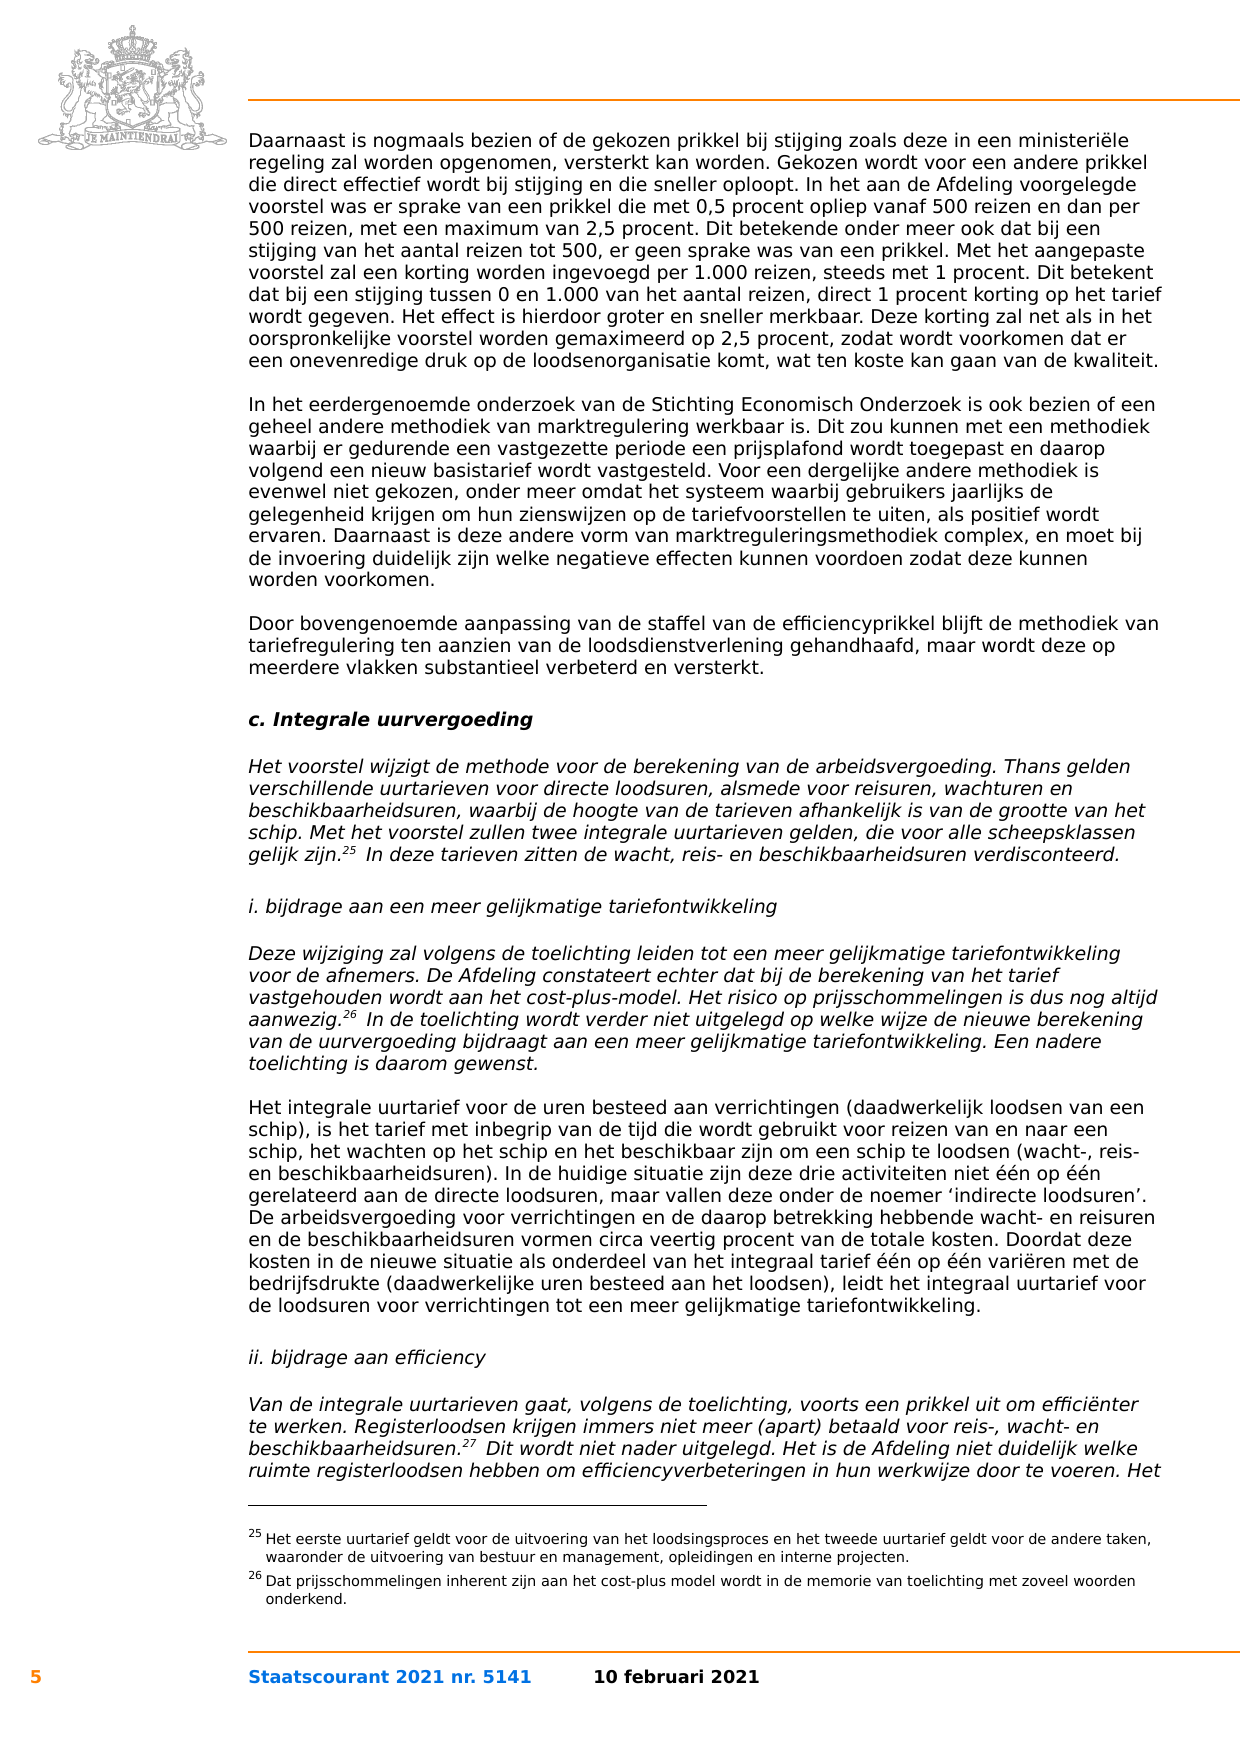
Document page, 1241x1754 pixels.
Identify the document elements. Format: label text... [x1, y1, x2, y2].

text Het voorstel wijzigt de methode voor de berekening van de arbeidsvergoeding. Thans gelden verschillende uurtarieven voor directe loodsuren, alsmede voor reisuren, wachturen en beschikbaarheidsuren, waarbij de hoogte van de tarieven afhankelijk is van de grootte van het schip. Met het voorstel zullen twee integrale uurtarieven gelden, die voor alle scheepsklassen gelijk zijn. In deze tarieven zitten de wacht, reis- en beschikbaarheidsuren verdisconteerd. [248, 756, 1163, 866]
subtitle c. Integrale uurvergoeding [248, 709, 1163, 731]
text Door bovengenoemde aanpassing van de staffel van de efficiencyprikkel blijft de methodiek van tariefregulering ten aanzien van de loodsdienstverlening gehandhaafd, maar wordt deze op meerdere vlakken substantieel verbeterd en versterkt. [248, 613, 1163, 679]
text Dat prijsschommelingen inherent zijn aan het cost-plus model wordt in de memorie van toelichting met zoveel woorden onderkend. [248, 1569, 1163, 1608]
text In het eerdergenoemde onderzoek van de Stichting Economisch Onderzoek is ook bezien of een geheel andere methodiek van marktregulering werkbaar is. Dit zou kunnen met een methodiek waarbij er gedurende een vastgezette periode een prijsplafond wordt toegepast en daarop volgend een nieuw basistarief wordt vastgesteld. Voor een dergelijke andere methodiek is evenwel niet gekozen, onder meer omdat het systeem waarbij gebruikers jaarlijks de gelegenheid krijgen om hun zienswijzen op de tariefvoorstellen te uiten, als positief wordt ervaren. Daarnaast is deze andere vorm van marktreguleringsmethodiek complex, en moet bij de invoering duidelijk zijn welke negatieve effecten kunnen voordoen zodat deze kunnen worden voorkomen. [248, 393, 1163, 591]
text Van de integrale uurtarieven gaat, volgens de toelichting, voorts een prikkel uit om efficiënter te werken. Registerloodsen krijgen immers niet meer (apart) betaald voor reis-, wacht- en beschikbaarheidsuren. Dit wordt niet nader uitgelegd. Het is de Afdeling niet duidelijk welke ruimte registerloodsen hebben om efficiencyverbeteringen in hun werkwijze door te voeren. Het [248, 1393, 1163, 1481]
subtitle ii. bijdrage aan efficiency [248, 1347, 1163, 1368]
text Het eerste uurtarief geldt voor de uitvoering van het loodsingsproces en het tweede uurtarief geldt voor de andere taken, waaronder de uitvoering van bestuur en management, opleidingen en interne projecten. [248, 1527, 1163, 1566]
subtitle i. bijdrage aan een meer gelijkmatige tariefontwikkeling [248, 896, 1163, 918]
picture [38, 25, 227, 150]
text Daarnaast is nogmaals bezien of de gekozen prikkel bij stijging zoals deze in een ministeriële regeling zal worden opgenomen, versterkt kan worden. Gekozen wordt voor een andere prikkel die direct effectief wordt bij stijging en die sneller oploopt. In het aan de Afdeling voorgelegde voorstel was er sprake van een prikkel die met 0,5 procent opliep vanaf 500 reizen en dan per 500 reizen, met een maximum van 2,5 procent. Dit betekende onder meer ook dat bij een stijging van het aantal reizen tot 500, er geen sprake was van een prikkel. Met het aangepaste voorstel zal een korting worden ingevoegd per 1.000 reizen, steeds met 1 procent. Dit betekent dat bij een stijging tussen 0 en 1.000 van het aantal reizen, direct 1 procent korting op het tarief wordt gegeven. Het effect is hierdoor groter en sneller merkbaar. Deze korting zal net als in het oorspronkelijke voorstel worden gemaximeerd op 2,5 procent, zodat wordt voorkomen dat er een onevenredige druk op de loodsenorganisatie komt, wat ten koste kan gaan van de kwaliteit. [248, 130, 1163, 372]
text Het integrale uurtarief voor de uren besteed aan verrichtingen (daadwerkelijk loodsen van een schip), is het tarief met inbegrip van de tijd die wordt gebruikt voor reizen van en naar een schip, het wachten op het schip en het beschikbaar zijn om een schip te loodsen (wacht-, reis- en beschikbaarheidsuren). In de huidige situatie zijn deze drie activiteiten niet één op één gerelateerd aan de directe loodsuren, maar vallen deze onder de noemer ‘indirecte loodsuren’. De arbeidsvergoeding voor verrichtingen en de daarop betrekking hebbende wacht- en reisuren en de beschikbaarheidsuren vormen circa veertig procent van de totale kosten. Doordat deze kosten in de nieuwe situatie als onderdeel van het integraal tarief één op één variëren met de bedrijfsdrukte (daadwerkelijke uren besteed aan het loodsen), leidt het integraal uurtarief voor de loodsuren voor verrichtingen tot een meer gelijkmatige tariefontwikkeling. [248, 1097, 1163, 1317]
text Deze wijziging zal volgens de toelichting leiden tot een meer gelijkmatige tariefontwikkeling voor de afnemers. De Afdeling constateert echter dat bij de berekening van het tarief vastgehouden wordt aan het cost-plus-model. Het risico op prijsschommelingen is dus nog altijd aanwezig. In de toelichting wordt verder niet uitgelegd op welke wijze de nieuwe berekening van de uurvergoeding bijdraagt aan een meer gelijkmatige tariefontwikkeling. Een nadere toelichting is daarom gewenst. [248, 943, 1163, 1075]
